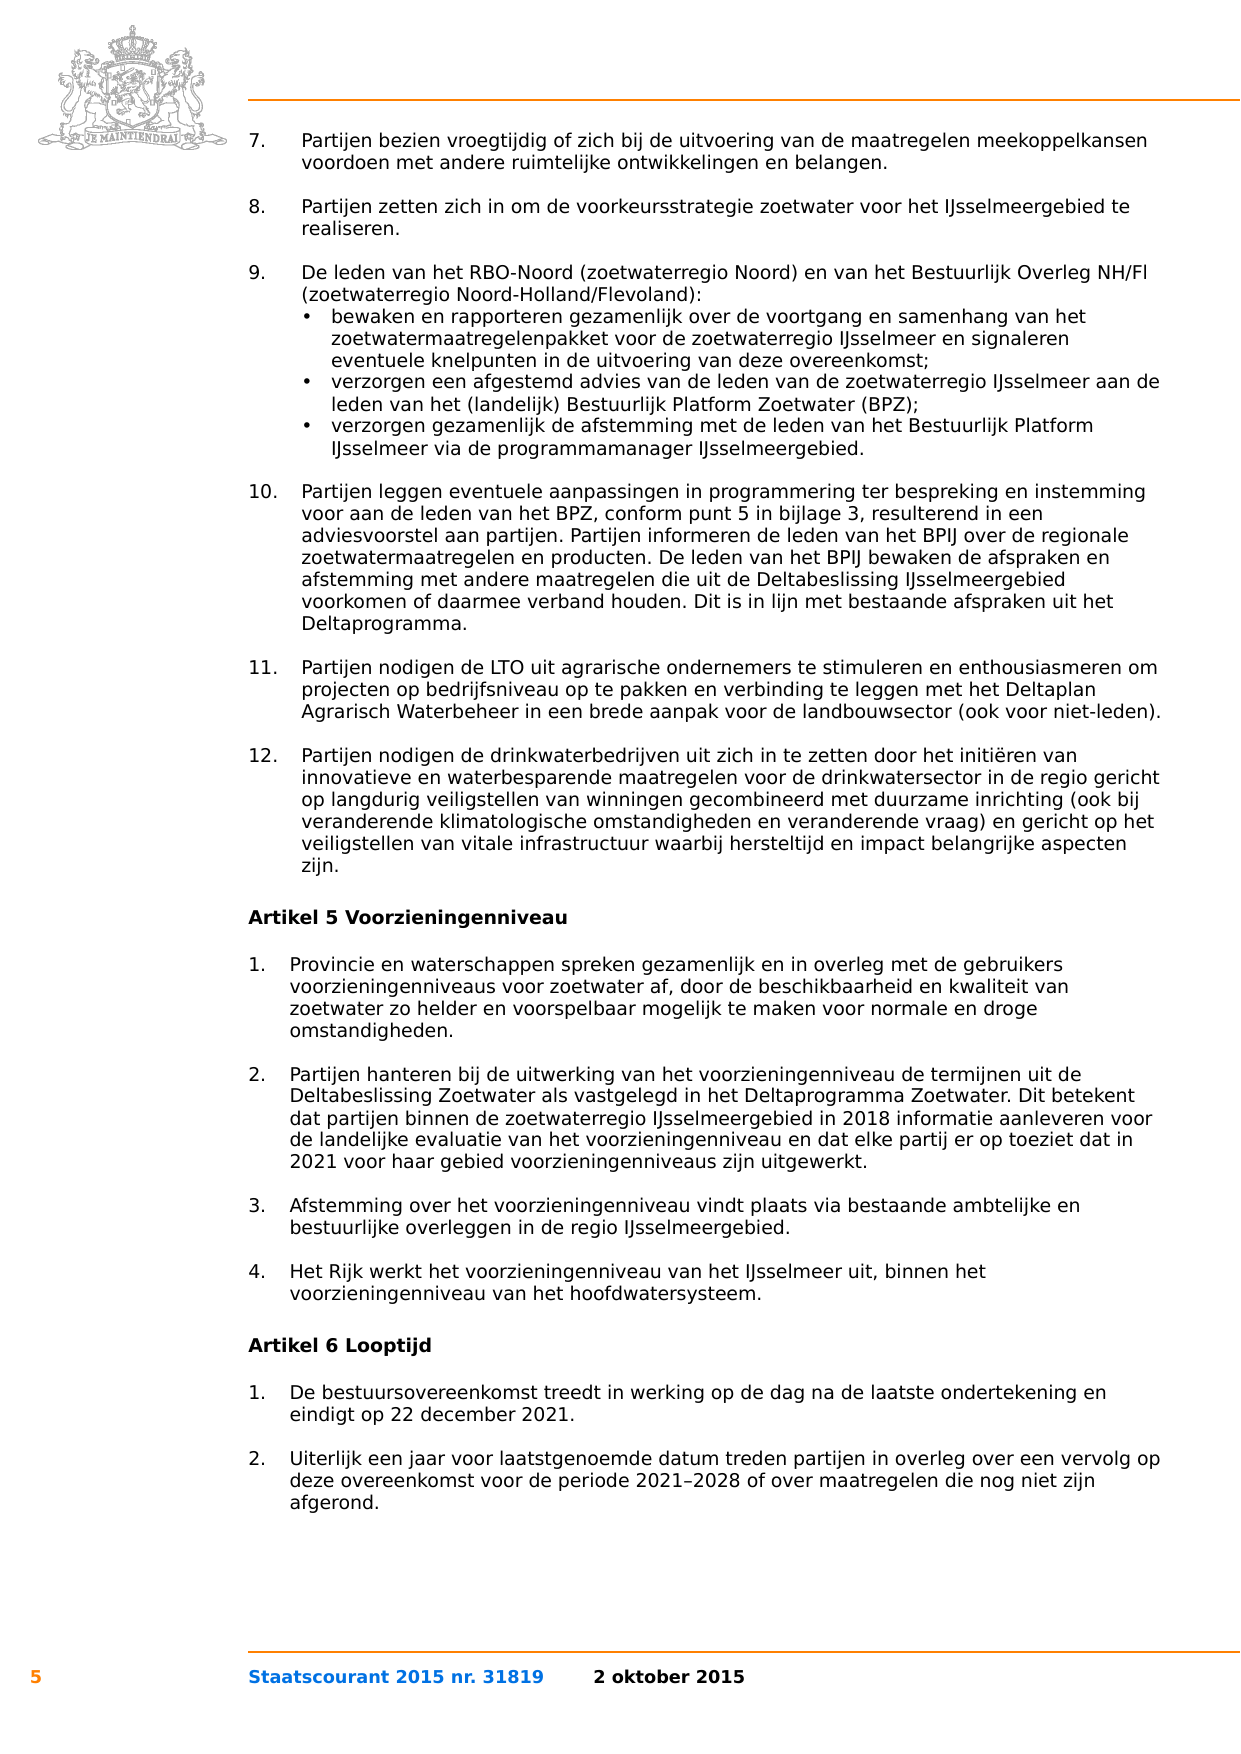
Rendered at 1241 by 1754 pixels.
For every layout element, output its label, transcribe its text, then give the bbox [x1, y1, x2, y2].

text 3. Afstemming over het voorzieningenniveau vindt plaats via bestaande ambtelijke en bestuurlijke overleggen in de regio IJsselmeergebied. [248, 1195, 1163, 1239]
text 7. Partijen bezien vroegtijdig of zich bij de uitvoering van de maatregelen meekoppelkansen voordoen met andere ruimtelijke ontwikkelingen en belangen. [248, 130, 1163, 174]
text 12. Partijen nodigen de drinkwaterbedrijven uit zich in te zetten door het initiëren van innovatieve en waterbesparende maatregelen voor de drinkwatersector in de regio gericht op langdurig veiligstellen van winningen gecombineerd met duurzame inrichting (ook bij veranderende klimatologische omstandigheden en veranderende vraag) en gericht op het veiligstellen van vitale infrastructuur waarbij hersteltijd en impact belangrijke aspecten zijn. [248, 745, 1163, 877]
subtitle Artikel 5 Voorzieningenniveau [248, 907, 1163, 929]
text • verzorgen gezamenlijk de afstemming met de leden van het Bestuurlijk Platform IJsselmeer via de programmamanager IJsselmeergebied. [301, 415, 1163, 459]
picture [38, 25, 227, 150]
text 4. Het Rijk werkt het voorzieningenniveau van het IJsselmeer uit, binnen het voorzieningenniveau van het hoofdwatersysteem. [248, 1261, 1163, 1305]
text • verzorgen een afgestemd advies van de leden van de zoetwaterregio IJsselmeer aan de leden van het (landelijk) Bestuurlijk Platform Zoetwater (BPZ); [301, 371, 1163, 415]
text 9. De leden van het RBO-Noord (zoetwaterregio Noord) en van het Bestuurlijk Overleg NH/Fl (zoetwaterregio Noord-Holland/Flevoland): [248, 262, 1163, 306]
text 8. Partijen zetten zich in om de voorkeursstrategie zoetwater voor het IJsselmeergebied te realiseren. [248, 196, 1163, 240]
text 1. Provincie en waterschappen spreken gezamenlijk en in overleg met de gebruikers voorzieningenniveaus voor zoetwater af, door de beschikbaarheid en kwaliteit van zoetwater zo helder en voorspelbaar mogelijk te maken voor normale en droge omstandigheden. [248, 954, 1163, 1042]
text 2. Partijen hanteren bij de uitwerking van het voorzieningenniveau de termijnen uit de Deltabeslissing Zoetwater als vastgelegd in het Deltaprogramma Zoetwater. Dit betekent dat partijen binnen de zoetwaterregio IJsselmeergebied in 2018 informatie aanleveren voor de landelijke evaluatie van het voorzieningenniveau en dat elke partij er op toeziet dat in 2021 voor haar gebied voorzieningenniveaus zijn uitgewerkt. [248, 1063, 1163, 1173]
text • bewaken en rapporteren gezamenlijk over de voortgang en samenhang van het zoetwatermaatregelenpakket voor de zoetwaterregio IJsselmeer en signaleren eventuele knelpunten in de uitvoering van deze overeenkomst; [301, 306, 1163, 371]
text 2. Uiterlijk een jaar voor laatstgenoemde datum treden partijen in overleg over een vervolg op deze overeenkomst voor de periode 2021–2028 of over maatregelen die nog niet zijn afgerond. [248, 1448, 1163, 1514]
subtitle Artikel 6 Looptijd [248, 1335, 1163, 1357]
text 11. Partijen nodigen de LTO uit agrarische ondernemers te stimuleren en enthousiasmeren om projecten op bedrijfsniveau op te pakken en verbinding te leggen met het Deltaplan Agrarisch Waterbeheer in een brede aanpak voor de landbouwsector (ook voor niet-leden). [248, 657, 1163, 723]
text 1. De bestuursovereenkomst treedt in werking op de dag na de laatste ondertekening en eindigt op 22 december 2021. [248, 1382, 1163, 1426]
text 10. Partijen leggen eventuele aanpassingen in programmering ter bespreking en instemming voor aan de leden van het BPZ, conform punt 5 in bijlage 3, resulterend in een adviesvoorstel aan partijen. Partijen informeren de leden van het BPIJ over de regionale zoetwatermaatregelen en producten. De leden van het BPIJ bewaken de afspraken en afstemming met andere maatregelen die uit de Deltabeslissing IJsselmeergebied voorkomen of daarmee verband houden. Dit is in lijn met bestaande afspraken uit het Deltaprogramma. [248, 481, 1163, 635]
